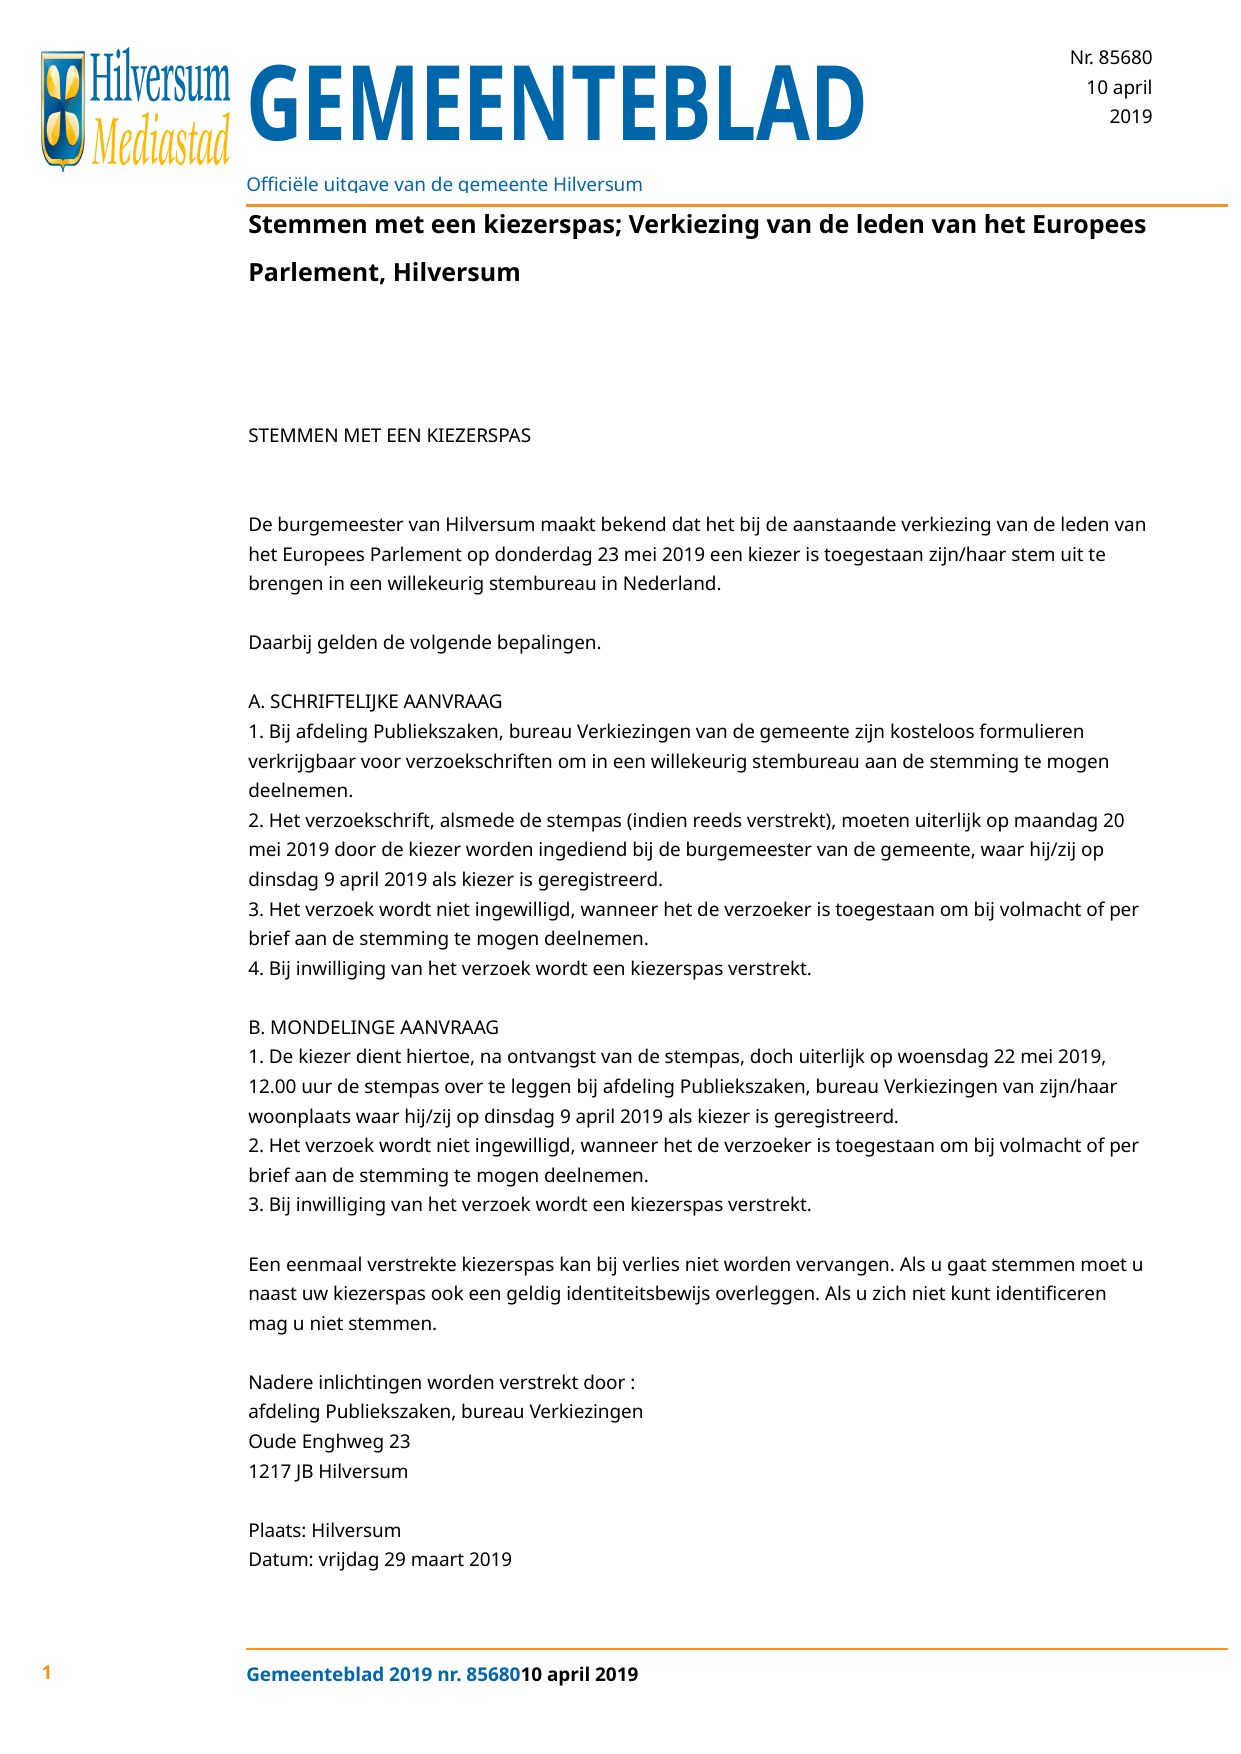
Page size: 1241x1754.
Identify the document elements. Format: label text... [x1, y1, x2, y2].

text 4. Bij inwilliging van het verzoek wordt een kiezerspas verstrekt. [248, 955, 1152, 981]
text Oude Enghweg 23 [248, 1428, 1152, 1454]
text 3. Het verzoek wordt niet ingewilligd, wanneer het de verzoeker is toegestaan om bij volmacht of per brief aan de stemming te mogen deelnemen. [248, 896, 1152, 951]
text Daarbij gelden de volgende bepalingen. [248, 629, 1152, 655]
text 2. Het verzoek wordt niet ingewilligd, wanneer het de verzoeker is toegestaan om bij volmacht of per brief aan de stemming te mogen deelnemen. [248, 1132, 1152, 1188]
text Nadere inlichtingen worden verstrekt door : [248, 1369, 1152, 1395]
text afdeling Publiekszaken, bureau Verkiezingen [248, 1399, 1152, 1424]
text Stemmen met een kiezerspas; Verkiezing van de leden van het Europees Parlement, Hilversum [248, 207, 1152, 288]
text B. MONDELINGE AANVRAAG [248, 1014, 1152, 1040]
text 1. De kiezer dient hiertoe, na ontvangst van de stempas, doch uiterlijk op woensdag 22 mei 2019, 12.00 uur de stempas over te leggen bij afdeling Publiekszaken, bureau Verkiezingen van zijn/haar woonplaats waar hij/zij op dinsdag 9 april 2019 als kiezer is geregistreerd. [248, 1044, 1152, 1129]
text Datum: vrijdag 29 maart 2019 [248, 1547, 1152, 1572]
picture [41, 47, 231, 172]
text 3. Bij inwilliging van het verzoek wordt een kiezerspas verstrekt. [248, 1192, 1152, 1217]
text Plaats: Hilversum [248, 1517, 1152, 1543]
text 1. Bij afdeling Publiekszaken, bureau Verkiezingen van de gemeente zijn kosteloos formulieren verkrijgbaar voor verzoekschriften om in een willekeurig stembureau aan de stemming te mogen deelnemen. [248, 718, 1152, 803]
text Een eenmaal verstrekte kiezerspas kan bij verlies niet worden vervangen. Als u gaat stemmen moet u naast uw kiezerspas ook een geldig identiteitsbewijs overleggen. Als u zich niet kunt identificeren mag u niet stemmen. [248, 1251, 1152, 1336]
text 2. Het verzoekschrift, alsmede de stempas (indien reeds verstrekt), moeten uiterlijk op maandag 20 mei 2019 door de kiezer worden ingediend bij de burgemeester van de gemeente, waar hij/zij op dinsdag 9 april 2019 als kiezer is geregistreerd. [248, 807, 1152, 892]
text 1217 JB Hilversum [248, 1458, 1152, 1484]
text De burgemeester van Hilversum maakt bekend dat het bij de aanstaande verkiezing van de leden van het Europees Parlement op donderdag 23 mei 2019 een kiezer is toegestaan zijn/haar stem uit te brengen in een willekeurig stembureau in Nederland. [248, 511, 1152, 596]
text A. SCHRIFTELIJKE AANVRAAG [248, 689, 1152, 714]
text STEMMEN MET EEN KIEZERSPAS [248, 422, 1152, 448]
